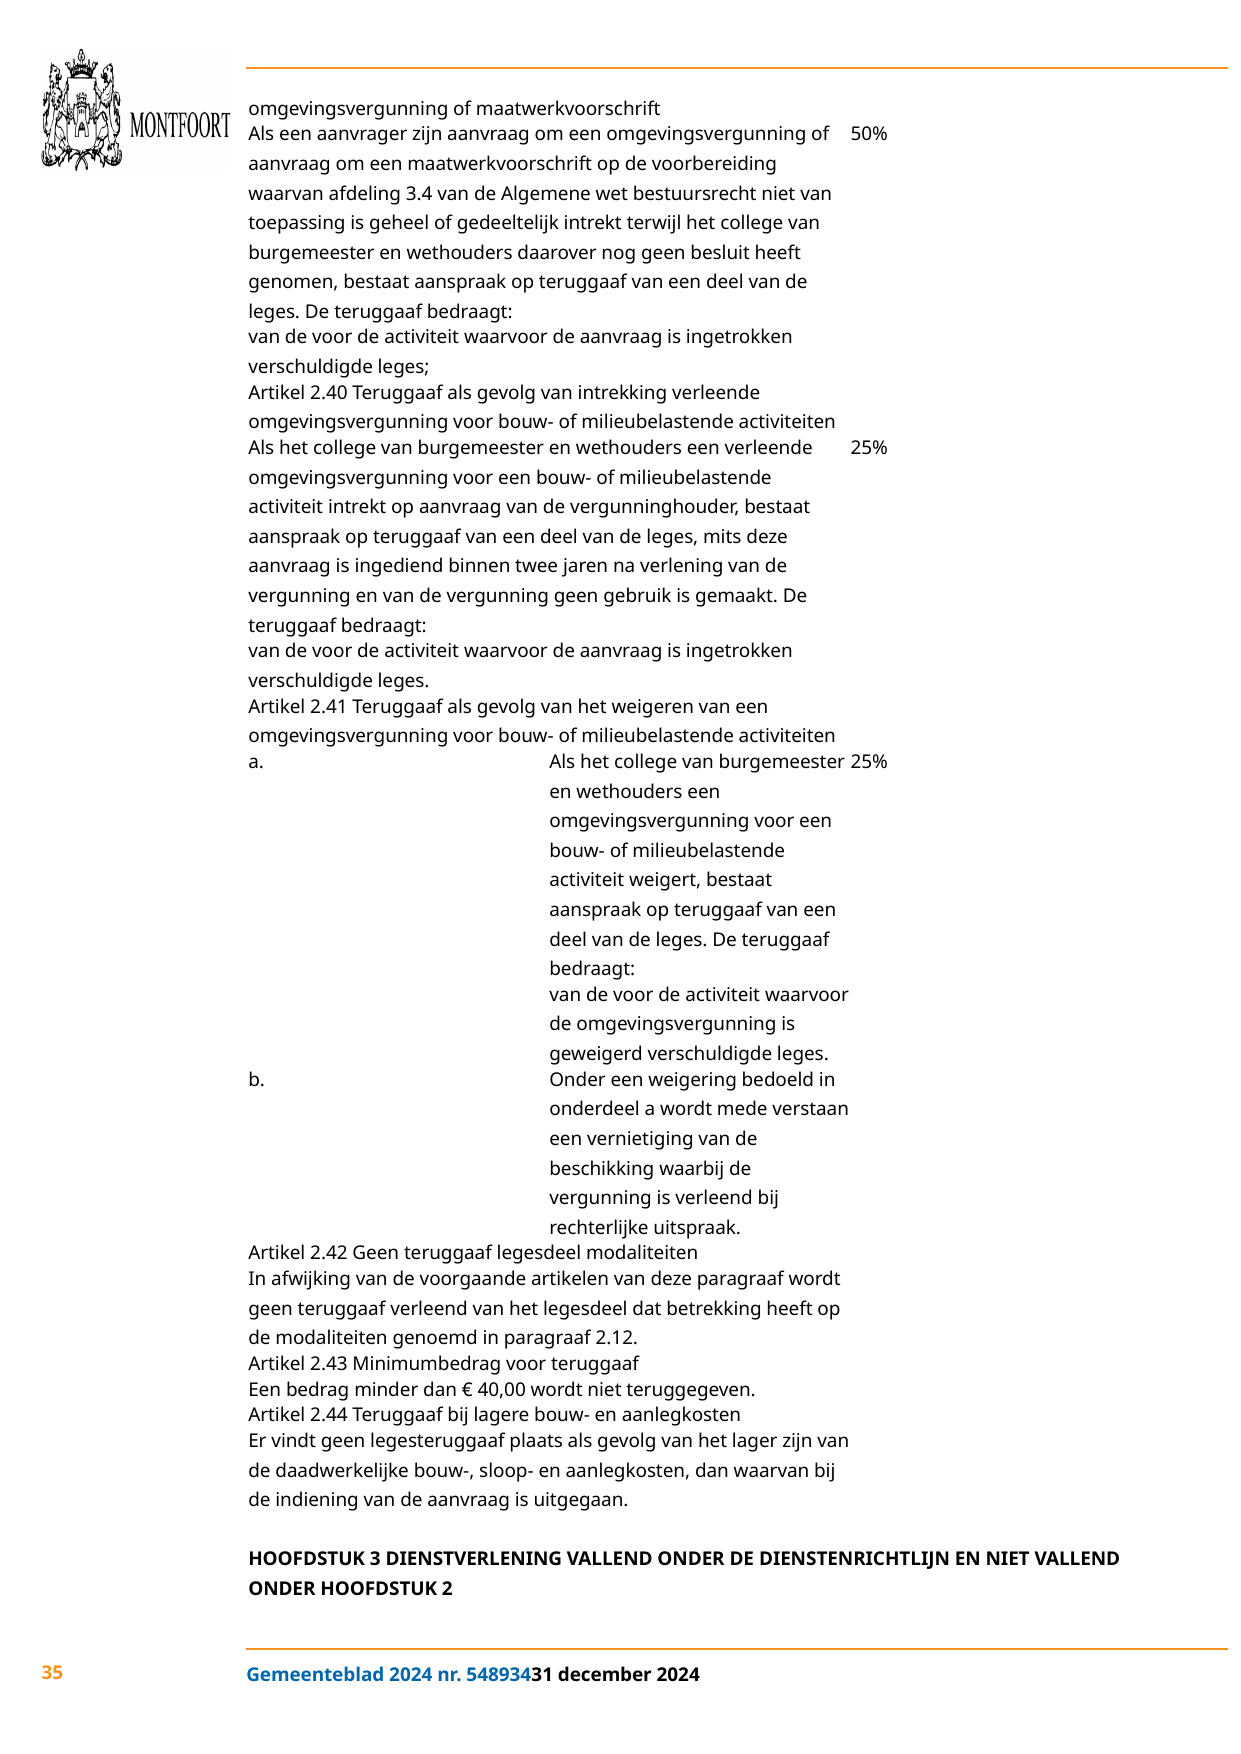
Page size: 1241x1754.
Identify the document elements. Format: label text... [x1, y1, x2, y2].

table_cell omgevingsvergunning of maatwerkvoorschrift [248, 95, 850, 121]
table_cell 50% [850, 121, 1152, 324]
table_cell [850, 379, 1152, 434]
table_cell [850, 95, 1152, 121]
table_cell [850, 638, 1152, 693]
table_cell [850, 1240, 1152, 1265]
text HOOFDSTUK 3 DIENSTVERLENING VALLEND ONDER DE DIENSTENRICHTLIJN EN NIET VALLEND ONDER HOOFDSTUK 2 [248, 1545, 1152, 1600]
table_cell [850, 693, 1152, 748]
table_cell Artikel 2.43 Minimumbedrag voor teruggaaf [248, 1350, 850, 1376]
table_cell Artikel 2.42 Geen teruggaaf legesdeel modaliteiten [248, 1240, 850, 1265]
picture [41, 47, 231, 172]
table_cell Artikel 2.41 Teruggaaf als gevolg van het weigeren van een omgevingsvergunning voor bouw- of milieubelastende activiteiten [248, 693, 850, 748]
table_cell 25% [850, 434, 1152, 638]
table_cell 25% [850, 748, 1152, 981]
table_cell In afwijking van de voorgaande artikelen van deze paragraaf wordt geen teruggaaf verleend van het legesdeel dat betrekking heeft op de modaliteiten genoemd in paragraaf 2.12. [248, 1265, 850, 1350]
table_cell [850, 1265, 1152, 1350]
table_cell van de voor de activiteit waarvoor de aanvraag is ingetrokken verschuldigde leges; [248, 324, 850, 379]
table_cell Er vindt geen legesteruggaaf plaats als gevolg van het lager zijn van de daadwerkelijke bouw-, sloop- en aanlegkosten, dan waarvan bij de indiening van de aanvraag is uitgegaan. [248, 1428, 850, 1512]
table_cell Als het college van burgemeester en wethouders een omgevingsvergunning voor een bouw- of milieubelastende activiteit weigert, bestaat aanspraak op teruggaaf van een deel van de leges. De teruggaaf bedraagt: [549, 748, 850, 981]
table_cell Als het college van burgemeester en wethouders een verleende omgevingsvergunning voor een bouw- of milieubelastende activiteit intrekt op aanvraag van de vergunninghouder, bestaat aanspraak op teruggaaf van een deel van de leges, mits deze aanvraag is ingediend binnen twee jaren na verlening van de vergunning en van de vergunning geen gebruik is gemaakt. De teruggaaf bedraagt: [248, 434, 850, 638]
table_cell Een bedrag minder dan € 40,00 wordt niet teruggegeven. [248, 1376, 850, 1402]
table_cell Als een aanvrager zijn aanvraag om een omgevingsvergunning of aanvraag om een maatwerkvoorschrift op de voorbereiding waarvan afdeling 3.4 van de Algemene wet bestuursrecht niet van toepassing is geheel of gedeeltelijk intrekt terwijl het college van burgemeester en wethouders daarover nog geen besluit heeft genomen, bestaat aanspraak op teruggaaf van een deel van de leges. De teruggaaf bedraagt: [248, 121, 850, 324]
table_cell [850, 1376, 1152, 1402]
table_cell Onder een weigering bedoeld in onderdeel a wordt mede verstaan een vernietiging van de beschikking waarbij de vergunning is verleend bij rechterlijke uitspraak. [549, 1066, 850, 1239]
table_cell van de voor de activiteit waarvoor de aanvraag is ingetrokken verschuldigde leges. [248, 638, 850, 693]
table_cell [850, 1350, 1152, 1376]
table_cell b. [248, 1066, 549, 1239]
table_cell [850, 1402, 1152, 1427]
table_cell [850, 981, 1152, 1066]
table_cell [850, 1428, 1152, 1512]
table_cell a. [248, 748, 549, 1066]
table_cell Artikel 2.40 Teruggaaf als gevolg van intrekking verleende omgevingsvergunning voor bouw- of milieubelastende activiteiten [248, 379, 850, 434]
table_cell [850, 1066, 1152, 1239]
table_cell van de voor de activiteit waarvoor de omgevingsvergunning is geweigerd verschuldigde leges. [549, 981, 850, 1066]
table_cell [850, 324, 1152, 379]
table_cell Artikel 2.44 Teruggaaf bij lagere bouw- en aanlegkosten [248, 1402, 850, 1427]
